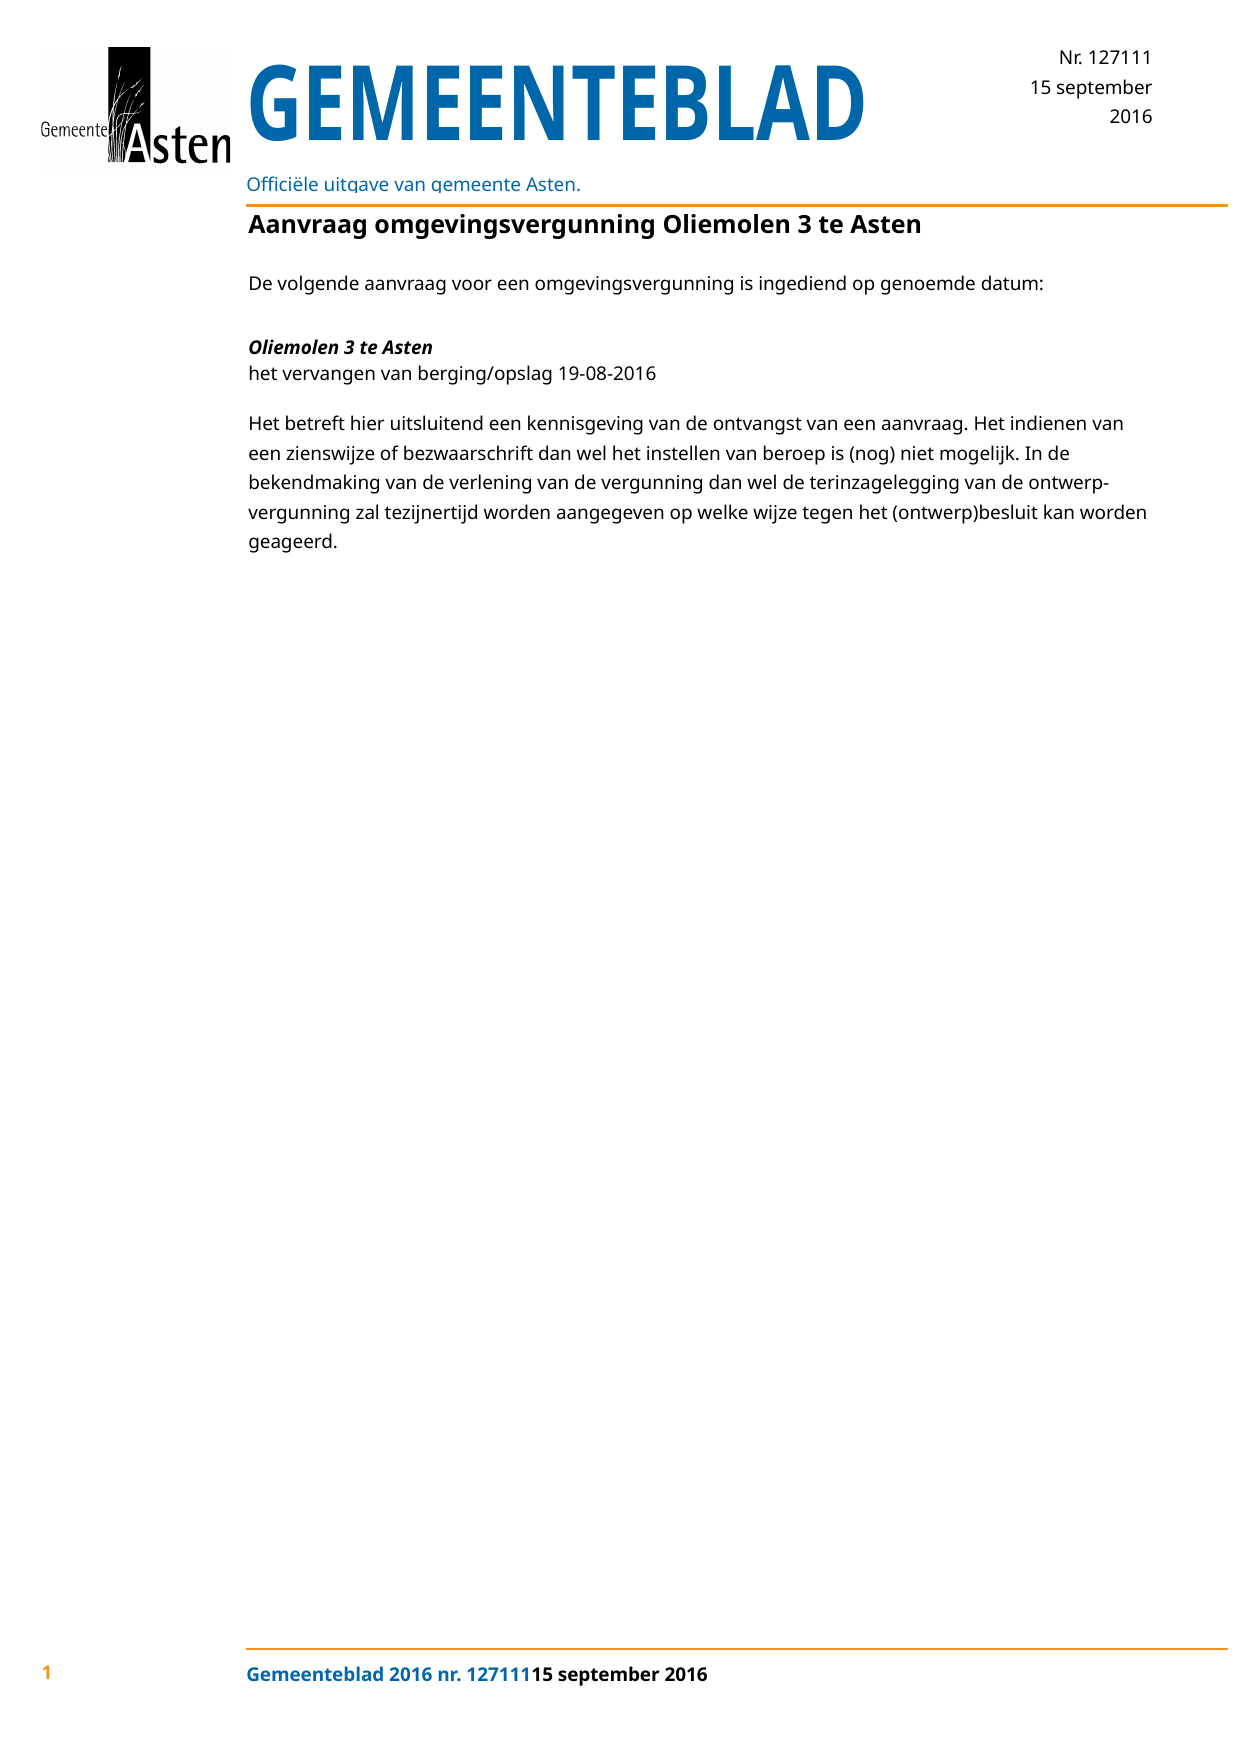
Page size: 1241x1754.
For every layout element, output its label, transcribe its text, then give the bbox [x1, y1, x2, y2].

text De volgende aanvraag voor een omgevingsvergunning is ingediend op genoemde datum: [248, 270, 1152, 296]
text het vervangen van berging/opslag 19-08-2016 [248, 360, 1152, 386]
text Oliemolen 3 te Asten [248, 334, 1152, 360]
text Aanvraag omgevingsvergunning Oliemolen 3 te Asten [248, 207, 1152, 241]
text Het betreft hier uitsluitend een kennisgeving van de ontvangst van een aanvraag. Het indienen van een zienswijze of bezwaarschrift dan wel het instellen van beroep is (nog) niet mogelijk. In de bekendmaking van de verlening van de vergunning dan wel de terinzagelegging van de ontwerp-vergunning zal tezijnertijd worden aangegeven op welke wijze tegen het (ontwerp)besluit kan worden geageerd. [248, 410, 1152, 554]
picture [41, 47, 231, 172]
